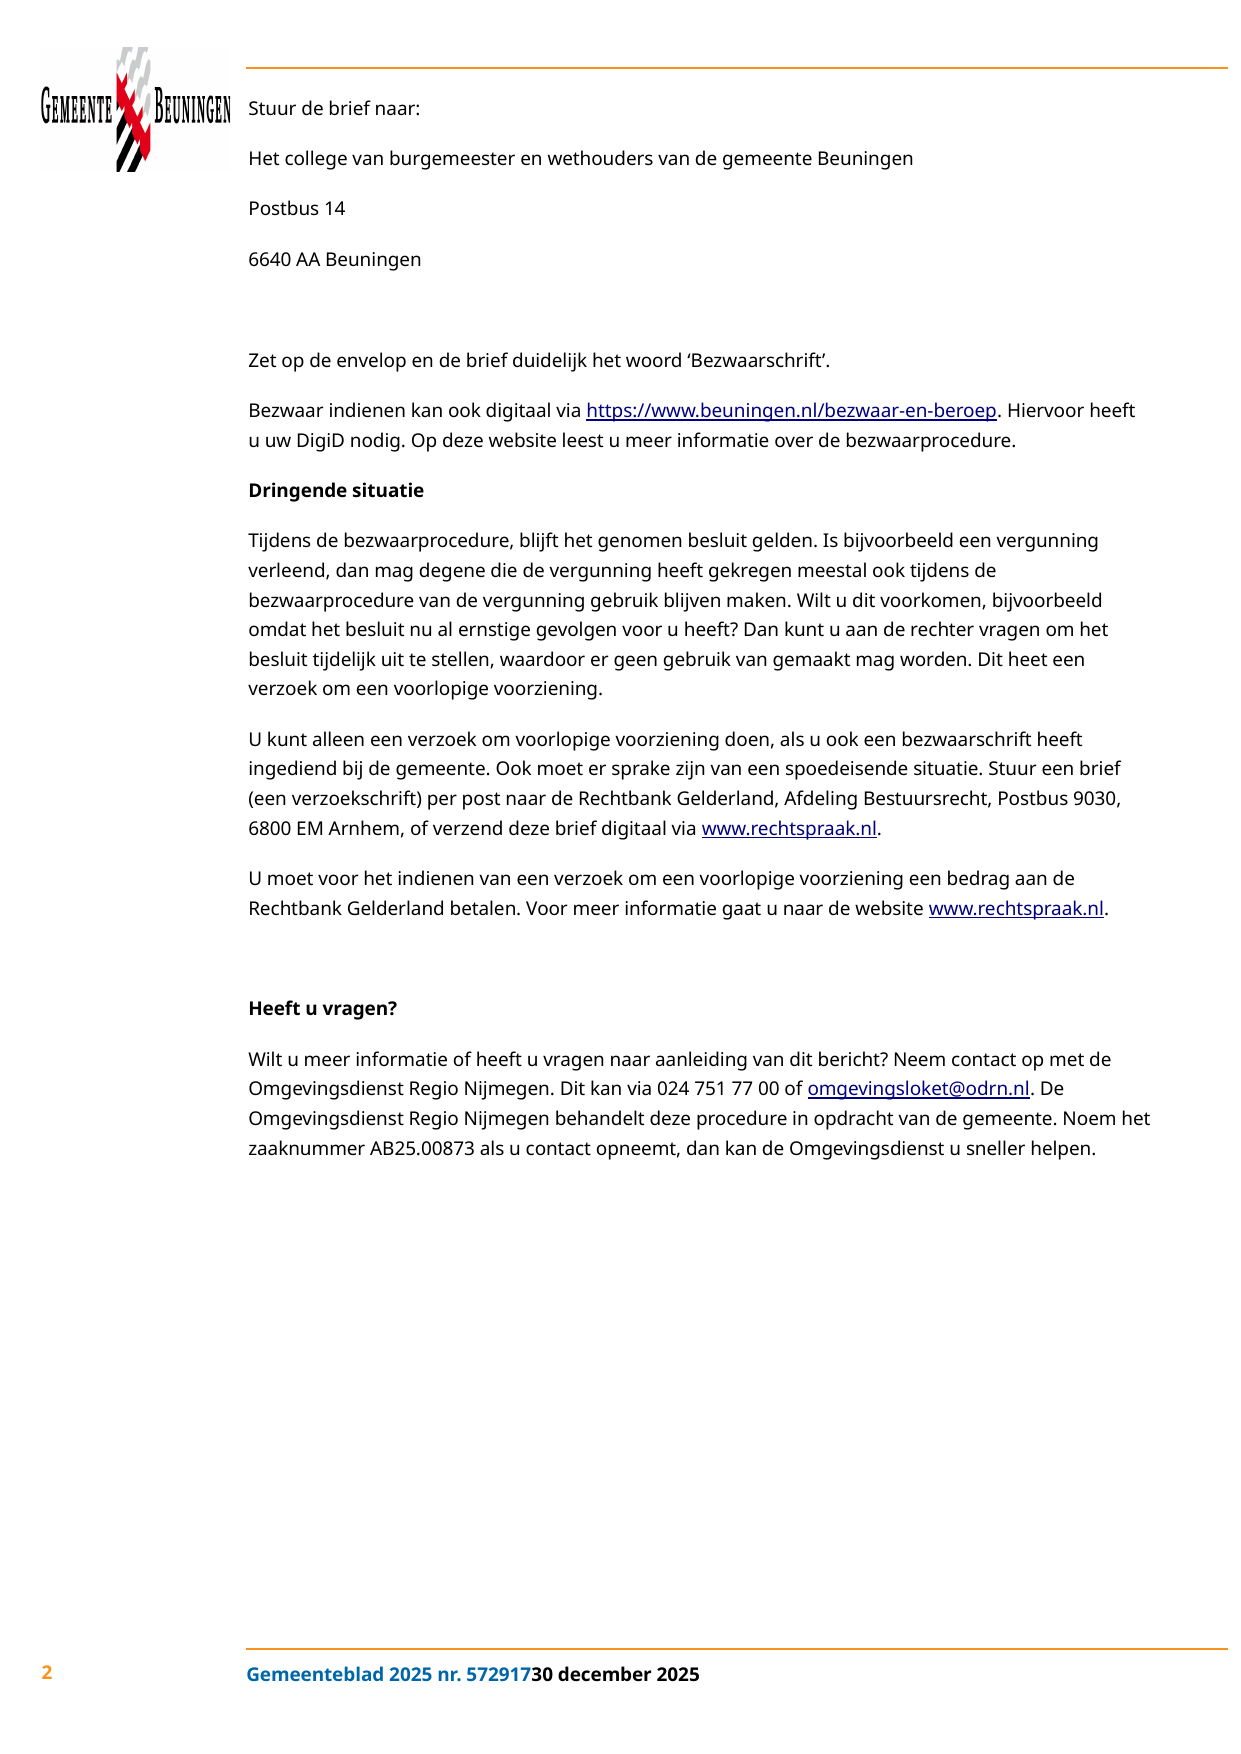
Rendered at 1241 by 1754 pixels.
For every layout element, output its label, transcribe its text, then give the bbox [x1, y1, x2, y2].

text 6640 AA Beuningen [248, 246, 1152, 272]
text U moet voor het indienen van een verzoek om een voorlopige voorziening een bedrag aan de Rechtbank Gelderland betalen. Voor meer informatie gaat u naar de website www.rechtspraak.nl. [248, 865, 1152, 921]
text Zet op de envelop en de brief duidelijk het woord ‘Bezwaarschrift’. [248, 347, 1152, 373]
text Heeft u vragen? [248, 996, 1152, 1021]
text Het college van burgemeester en wethouders van de gemeente Beuningen [248, 145, 1152, 171]
text Wilt u meer informatie of heeft u vragen naar aanleiding van dit bericht? Neem contact op met de Omgevingsdienst Regio Nijmegen. Dit kan via 024 751 77 00 of omgevingsloket@odrn.nl. De Omgevingsdienst Regio Nijmegen behandelt deze procedure in opdracht van de gemeente. Noem het zaaknummer AB25.00873 als u contact opneemt, dan kan de Omgevingsdienst u sneller helpen. [248, 1046, 1152, 1161]
text Tijdens de bezwaarprocedure, blijft het genomen besluit gelden. Is bijvoorbeeld een vergunning verleend, dan mag degene die de vergunning heeft gekregen meestal ook tijdens de bezwaarprocedure van de vergunning gebruik blijven maken. Wilt u dit voorkomen, bijvoorbeeld omdat het besluit nu al ernstige gevolgen voor u heeft? Dan kunt u aan de rechter vragen om het besluit tijdelijk uit te stellen, waardoor er geen gebruik van gemaakt mag worden. Dit heet een verzoek om een voorlopige voorziening. [248, 528, 1152, 701]
text Dringende situatie [248, 477, 1152, 503]
text U kunt alleen een verzoek om voorlopige voorziening doen, als u ook een bezwaarschrift heeft ingediend bij de gemeente. Ook moet er sprake zijn van een spoedeisende situatie. Stuur een brief (een verzoekschrift) per post naar de Rechtbank Gelderland, Afdeling Bestuursrecht, Postbus 9030, 6800 EM Arnhem, of verzend deze brief digitaal via www.rechtspraak.nl. [248, 726, 1152, 841]
text Stuur de brief naar: [248, 95, 1152, 121]
text Postbus 14 [248, 196, 1152, 221]
text Bezwaar indienen kan ook digitaal via https://www.beuningen.nl/bezwaar-en-beroep. Hiervoor heeft u uw DigiD nodig. Op deze website leest u meer informatie over de bezwaarprocedure. [248, 397, 1152, 453]
picture [41, 47, 231, 172]
